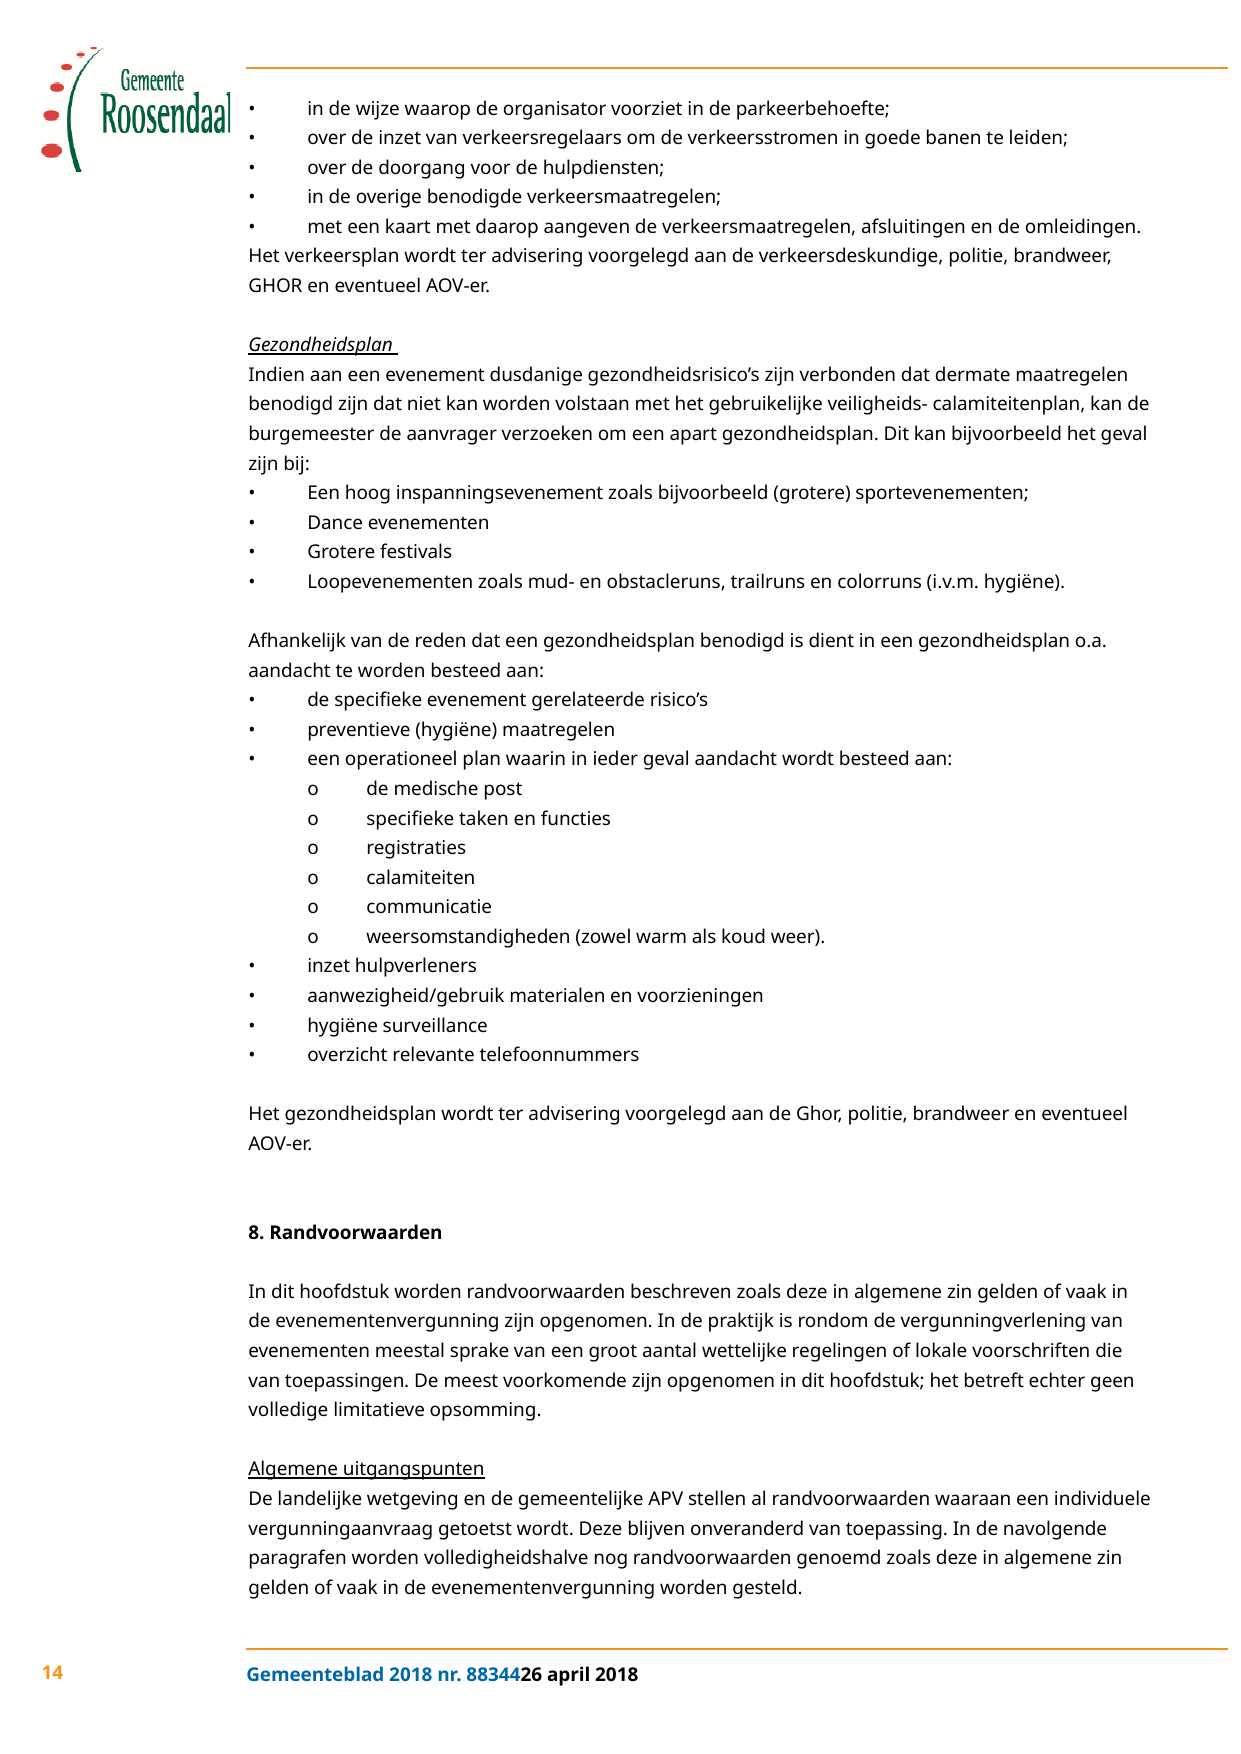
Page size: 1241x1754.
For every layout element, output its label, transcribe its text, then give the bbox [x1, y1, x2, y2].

list de specifieke evenement gerelateerde risico’s [248, 686, 1152, 712]
text 8. Randvoorwaarden [248, 1219, 1152, 1245]
text Afhankelijk van de reden dat een gezondheidsplan benodigd is dient in een gezondheidsplan o.a. aandacht te worden besteed aan: [248, 627, 1152, 683]
text Algemene uitgangspunten [248, 1456, 1152, 1481]
list inzet hulpverleners [248, 953, 1152, 978]
list registraties [307, 834, 1152, 860]
text Het gezondheidsplan wordt ter advisering voorgelegd aan de Ghor, politie, brandweer en eventueel AOV-er. [248, 1101, 1152, 1156]
list hygiëne surveillance [248, 1012, 1152, 1038]
list met een kaart met daarop aangeven de verkeersmaatregelen, afsluitingen en de omleidingen. [248, 213, 1152, 239]
list over de doorgang voor de hulpdiensten; [248, 154, 1152, 180]
list Dance evenementen [248, 509, 1152, 535]
list preventieve (hygiëne) maatregelen [248, 716, 1152, 742]
list communicatie [307, 893, 1152, 919]
list in de overige benodigde verkeersmaatregelen; [248, 183, 1152, 209]
text De landelijke wetgeving en de gemeentelijke APV stellen al randvoorwaarden waaraan een individuele vergunningaanvraag getoetst wordt. Deze blijven onveranderd van toepassing. In de navolgende paragrafen worden volledigheidshalve nog randvoorwaarden genoemd zoals deze in algemene zin gelden of vaak in de evenementenvergunning worden gesteld. [248, 1485, 1152, 1600]
list specifieke taken en functies [307, 805, 1152, 831]
list over de inzet van verkeersregelaars om de verkeersstromen in goede banen te leiden; [248, 124, 1152, 150]
list Grotere festivals [248, 538, 1152, 564]
list overzicht relevante telefoonnummers [248, 1041, 1152, 1067]
list weersomstandigheden (zowel warm als koud weer). [307, 923, 1152, 949]
list Loopevenementen zoals mud- en obstacleruns, trailruns en colorruns (i.v.m. hygiëne). [248, 568, 1152, 594]
list calamiteiten [307, 864, 1152, 890]
text Indien aan een evenement dusdanige gezondheidsrisico’s zijn verbonden dat dermate maatregelen benodigd zijn dat niet kan worden volstaan met het gebruikelijke veiligheids- calamiteitenplan, kan de burgemeester de aanvrager verzoeken om een apart gezondheidsplan. Dit kan bijvoorbeeld het geval zijn bij: [248, 361, 1152, 476]
list een operationeel plan waarin in ieder geval aandacht wordt besteed aan: [248, 746, 1152, 771]
list in de wijze waarop de organisator voorziet in de parkeerbehoefte; [248, 95, 1152, 121]
list de medische post [307, 775, 1152, 801]
picture [41, 47, 231, 172]
text In dit hoofdstuk worden randvoorwaarden beschreven zoals deze in algemene zin gelden of vaak in de evenementenvergunning zijn opgenomen. In de praktijk is rondom de vergunningverlening van evenementen meestal sprake van een groot aantal wettelijke regelingen of lokale voorschriften die van toepassingen. De meest voorkomende zijn opgenomen in dit hoofdstuk; het betreft echter geen volledige limitatieve opsomming. [248, 1278, 1152, 1422]
list Een hoog inspanningsevenement zoals bijvoorbeeld (grotere) sportevenementen; [248, 479, 1152, 505]
text Het verkeersplan wordt ter advisering voorgelegd aan de verkeersdeskundige, politie, brandweer, GHOR en eventueel AOV-er. [248, 243, 1152, 298]
list aanwezigheid/gebruik materialen en voorzieningen [248, 982, 1152, 1008]
text Gezondheidsplan [248, 331, 1152, 357]
